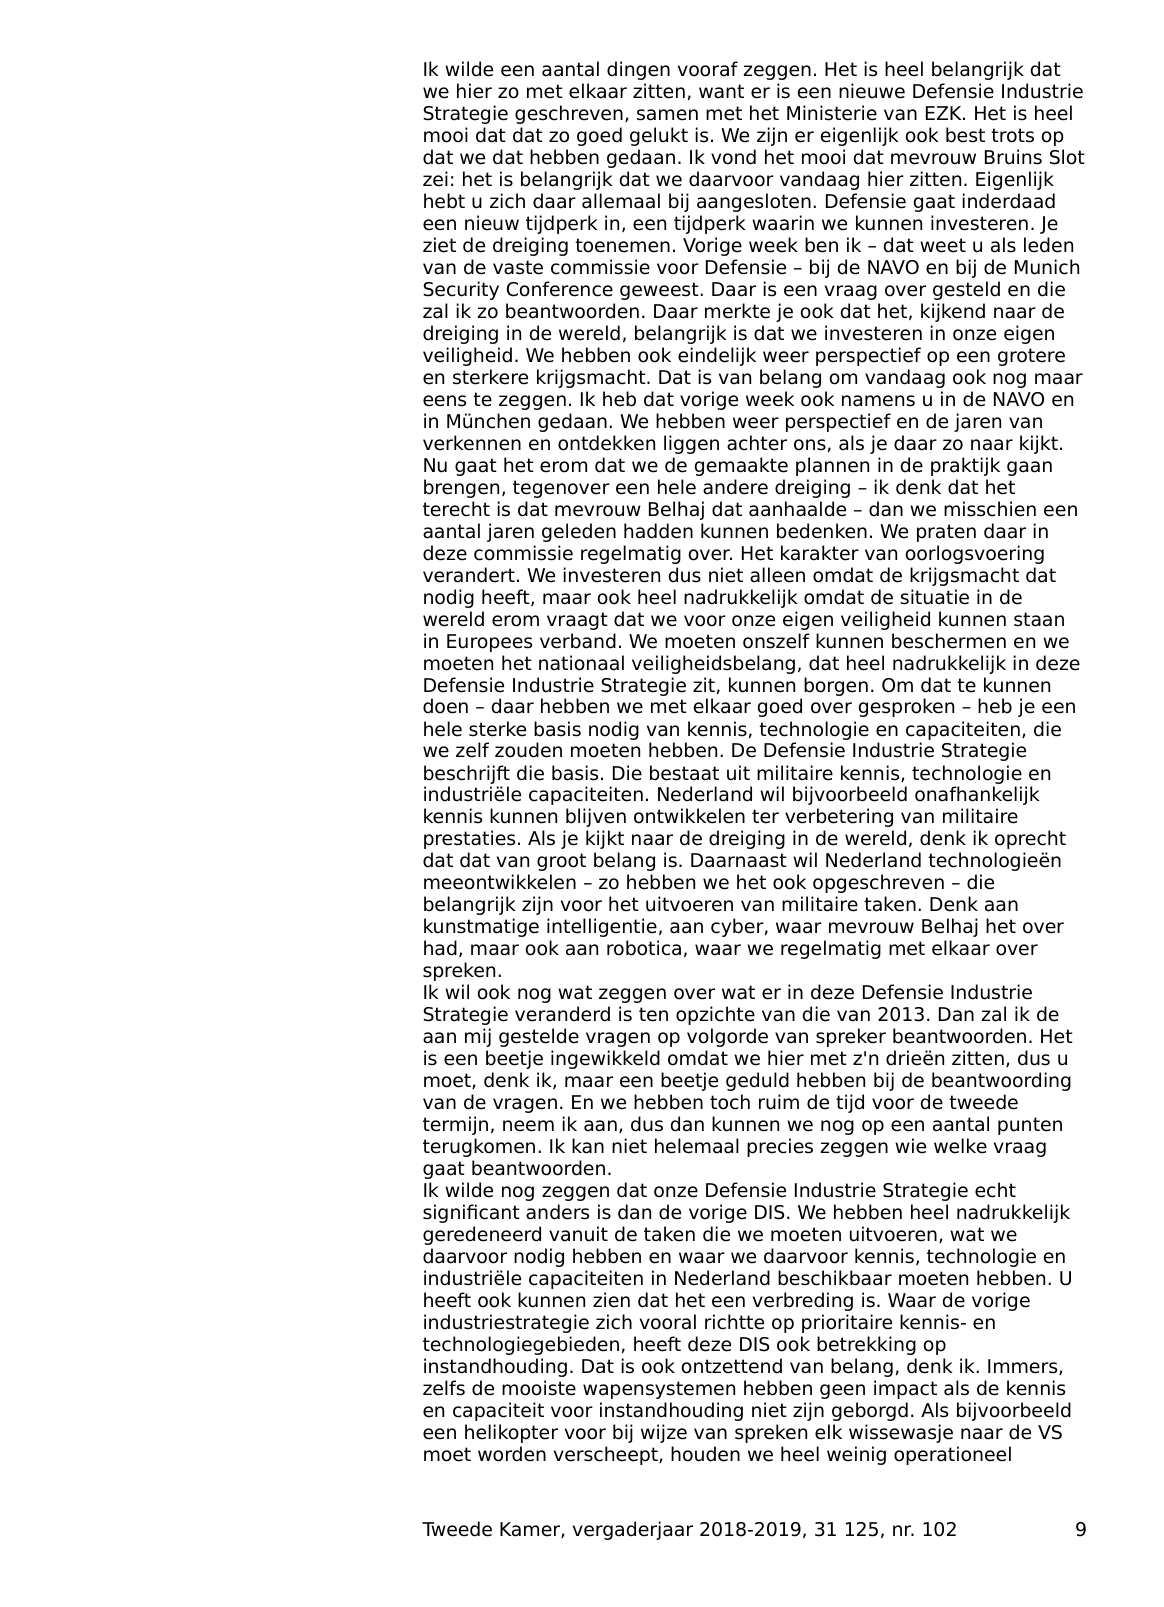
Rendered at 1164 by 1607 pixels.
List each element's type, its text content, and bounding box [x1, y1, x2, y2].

text Ik wilde nog zeggen dat onze Defensie Industrie Strategie echt significant anders is dan de vorige DIS. We hebben heel nadrukkelijk geredeneerd vanuit de taken die we moeten uitvoeren, wat we daarvoor nodig hebben en waar we daarvoor kennis, technologie en industriële capaciteiten in Nederland beschikbaar moeten hebben. U heeft ook kunnen zien dat het een verbreding is. Waar de vorige industriestrategie zich vooral richtte op prioritaire kennis- en technologiegebieden, heeft deze DIS ook betrekking op instandhouding. Dat is ook ontzettend van belang, denk ik. Immers, zelfs de mooiste wapensystemen hebben geen impact als de kennis en capaciteit voor instandhouding niet zijn geborgd. Als bijvoorbeeld een helikopter voor bij wijze van spreken elk wissewasje naar de VS moet worden verscheept, houden we heel weinig operationeel [422, 1180, 1087, 1466]
text Nu gaat het erom dat we de gemaakte plannen in de praktijk gaan brengen, tegenover een hele andere dreiging – ik denk dat het terecht is dat mevrouw Belhaj dat aanhaalde – dan we misschien een aantal jaren geleden hadden kunnen bedenken. We praten daar in deze commissie regelmatig over. Het karakter van oorlogsvoering verandert. We investeren dus niet alleen omdat de krijgsmacht dat nodig heeft, maar ook heel nadrukkelijk omdat de situatie in de wereld erom vraagt dat we voor onze eigen veiligheid kunnen staan in Europees verband. We moeten onszelf kunnen beschermen en we moeten het nationaal veiligheidsbelang, dat heel nadrukkelijk in deze Defensie Industrie Strategie zit, kunnen borgen. Om dat te kunnen doen – daar hebben we met elkaar goed over gesproken – heb je een hele sterke basis nodig van kennis, technologie en capaciteiten, die we zelf zouden moeten hebben. De Defensie Industrie Strategie beschrijft die basis. Die bestaat uit militaire kennis, technologie en industriële capaciteiten. Nederland wil bijvoorbeeld onafhankelijk kennis kunnen blijven ontwikkelen ter verbetering van militaire prestaties. Als je kijkt naar de dreiging in de wereld, denk ik oprecht dat dat van groot belang is. Daarnaast wil Nederland technologieën meeontwikkelen – zo hebben we het ook opgeschreven – die belangrijk zijn voor het uitvoeren van militaire taken. Denk aan kunstmatige intelligentie, aan cyber, waar mevrouw Belhaj het over had, maar ook aan robotica, waar we regelmatig met elkaar over spreken. [422, 455, 1087, 982]
text Ik wilde een aantal dingen vooraf zeggen. Het is heel belangrijk dat we hier zo met elkaar zitten, want er is een nieuwe Defensie Industrie Strategie geschreven, samen met het Ministerie van EZK. Het is heel mooi dat dat zo goed gelukt is. We zijn er eigenlijk ook best trots op dat we dat hebben gedaan. Ik vond het mooi dat mevrouw Bruins Slot zei: het is belangrijk dat we daarvoor vandaag hier zitten. Eigenlijk hebt u zich daar allemaal bij aangesloten. Defensie gaat inderdaad een nieuw tijdperk in, een tijdperk waarin we kunnen investeren. Je ziet de dreiging toenemen. Vorige week ben ik – dat weet u als leden van de vaste commissie voor Defensie – bij de NAVO en bij de Munich Security Conference geweest. Daar is een vraag over gesteld en die zal ik zo beantwoorden. Daar merkte je ook dat het, kijkend naar de dreiging in de wereld, belangrijk is dat we investeren in onze eigen veiligheid. We hebben ook eindelijk weer perspectief op een grotere en sterkere krijgsmacht. Dat is van belang om vandaag ook nog maar eens te zeggen. Ik heb dat vorige week ook namens u in de NAVO en in München gedaan. We hebben weer perspectief en de jaren van verkennen en ontdekken liggen achter ons, als je daar zo naar kijkt. [422, 59, 1087, 455]
text Ik wil ook nog wat zeggen over wat er in deze Defensie Industrie Strategie veranderd is ten opzichte van die van 2013. Dan zal ik de aan mij gestelde vragen op volgorde van spreker beantwoorden. Het is een beetje ingewikkeld omdat we hier met z'n drieën zitten, dus u moet, denk ik, maar een beetje geduld hebben bij de beantwoording van de vragen. En we hebben toch ruim de tijd voor de tweede termijn, neem ik aan, dus dan kunnen we nog op een aantal punten terugkomen. Ik kan niet helemaal precies zeggen wie welke vraag gaat beantwoorden. [422, 982, 1087, 1180]
